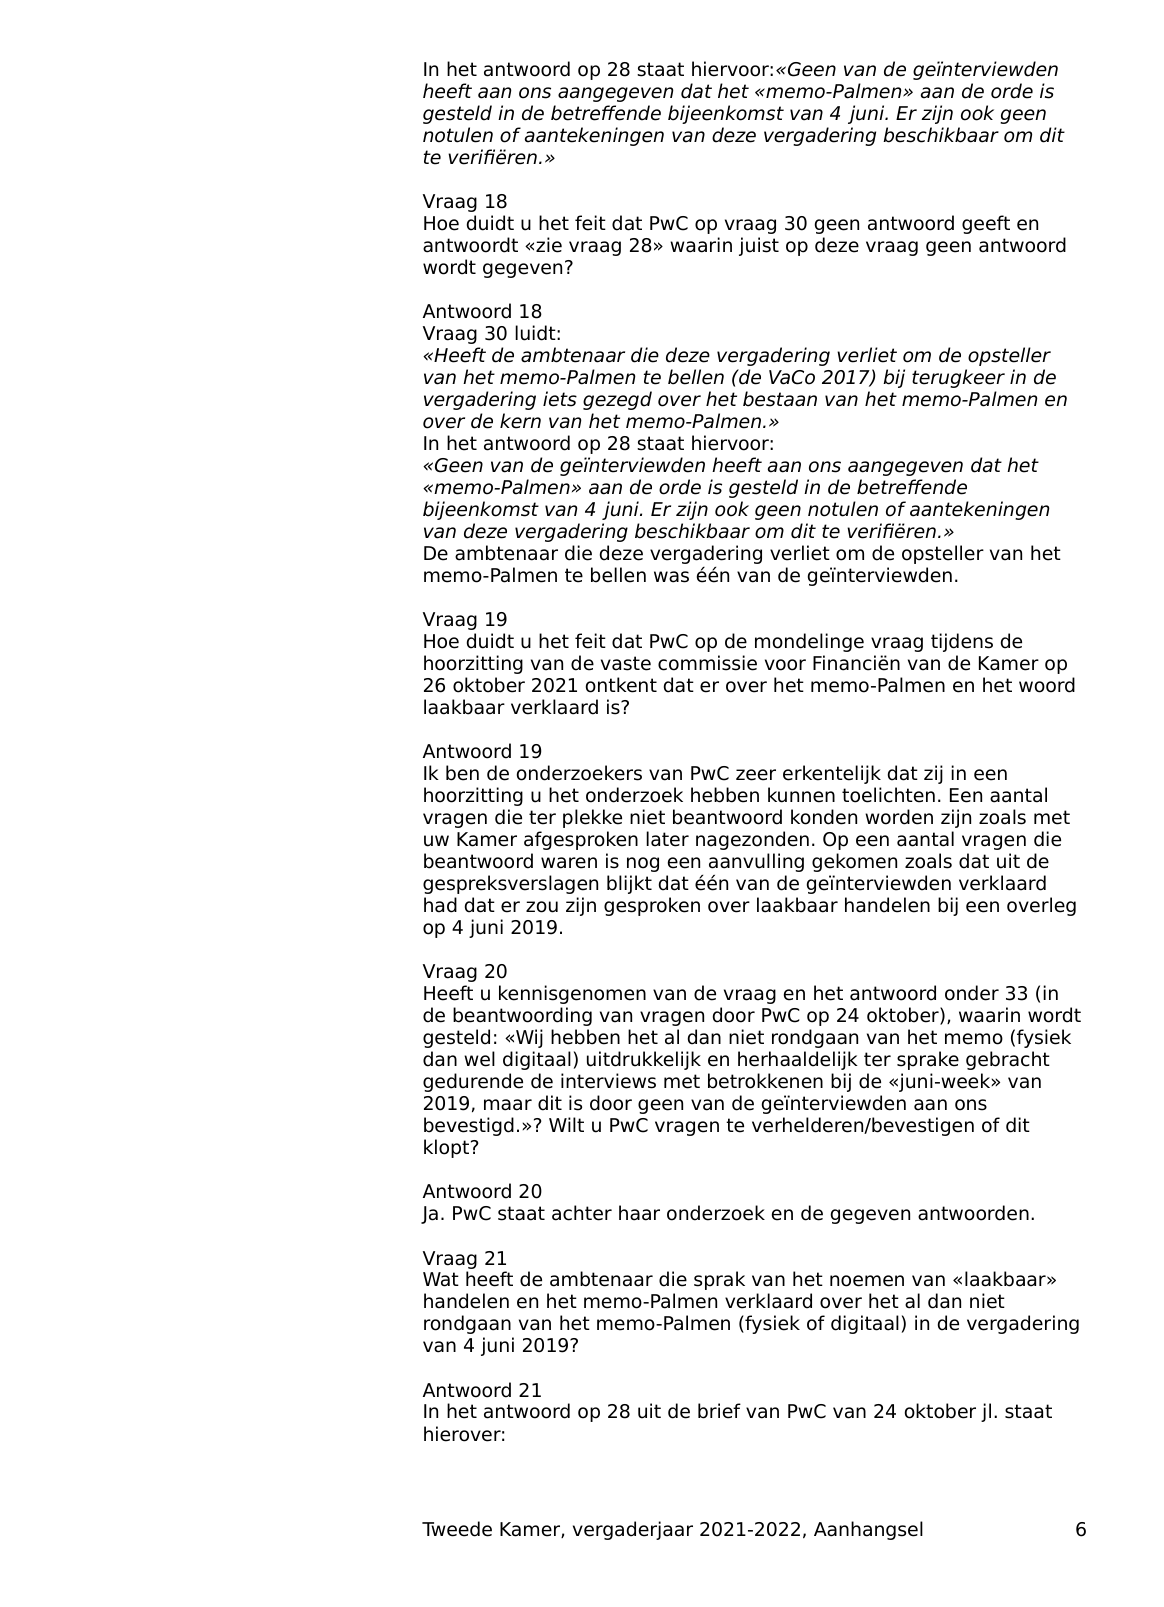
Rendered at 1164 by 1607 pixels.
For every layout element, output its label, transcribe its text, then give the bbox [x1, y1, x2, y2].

text Heeft u kennisgenomen van de vraag en het antwoord onder 33 (in de beantwoording van vragen door PwC op 24 oktober), waarin wordt gesteld: «Wij hebben het al dan niet rondgaan van het memo (fysiek dan wel digitaal) uitdrukkelijk en herhaaldelijk ter sprake gebracht gedurende de interviews met betrokkenen bij de «juni-week» van 2019, maar dit is door geen van de geïnterviewden aan ons bevestigd.»? Wilt u PwC vragen te verhelderen/bevestigen of dit klopt? [422, 983, 1087, 1159]
text «Heeft de ambtenaar die deze vergadering verliet om de opsteller van het memo-Palmen te bellen (de VaCo 2017) bij terugkeer in de vergadering iets gezegd over het bestaan van het memo-Palmen en over de kern van het memo-Palmen.» [422, 345, 1087, 433]
text Antwoord 21 [422, 1379, 1087, 1401]
text Wat heeft de ambtenaar die sprak van het noemen van «laakbaar» handelen en het memo-Palmen verklaard over het al dan niet rondgaan van het memo-Palmen (fysiek of digitaal) in de vergadering van 4 juni 2019? [422, 1269, 1087, 1357]
text Hoe duidt u het feit dat PwC op de mondelinge vraag tijdens de hoorzitting van de vaste commissie voor Financiën van de Kamer op 26 oktober 2021 ontkent dat er over het memo-Palmen en het woord laakbaar verklaard is? [422, 631, 1087, 719]
text Hoe duidt u het feit dat PwC op vraag 30 geen antwoord geeft en antwoordt «zie vraag 28» waarin juist op deze vraag geen antwoord wordt gegeven? [422, 213, 1087, 279]
text Vraag 21 [422, 1247, 1087, 1269]
text Ik ben de onderzoekers van PwC zeer erkentelijk dat zij in een hoorzitting u het onderzoek hebben kunnen toelichten. Een aantal vragen die ter plekke niet beantwoord konden worden zijn zoals met uw Kamer afgesproken later nagezonden. Op een aantal vragen die beantwoord waren is nog een aanvulling gekomen zoals dat uit de gespreksverslagen blijkt dat één van de geïnterviewden verklaard had dat er zou zijn gesproken over laakbaar handelen bij een overleg op 4 juni 2019. [422, 763, 1087, 939]
text In het antwoord op 28 staat hiervoor:«Geen van de geïnterviewden heeft aan ons aangegeven dat het «memo-Palmen» aan de orde is gesteld in de betreffende bijeenkomst van 4 juni. Er zijn ook geen notulen of aantekeningen van deze vergadering beschikbaar om dit te verifiëren.» [422, 59, 1087, 169]
text Vraag 20 [422, 961, 1087, 983]
text Antwoord 18 [422, 301, 1087, 323]
text Antwoord 19 [422, 741, 1087, 763]
text In het antwoord op 28 uit de brief van PwC van 24 oktober jl. staat hierover: [422, 1401, 1087, 1445]
text Vraag 18 [422, 191, 1087, 213]
text Ja. PwC staat achter haar onderzoek en de gegeven antwoorden. [422, 1203, 1087, 1225]
text Antwoord 20 [422, 1181, 1087, 1203]
text «Geen van de geïnterviewden heeft aan ons aangegeven dat het «memo-Palmen» aan de orde is gesteld in de betreffende bijeenkomst van 4 juni. Er zijn ook geen notulen of aantekeningen van deze vergadering beschikbaar om dit te verifiëren.» [422, 455, 1087, 543]
text De ambtenaar die deze vergadering verliet om de opsteller van het memo-Palmen te bellen was één van de geïnterviewden. [422, 543, 1087, 587]
text Vraag 19 [422, 609, 1087, 631]
text Vraag 30 luidt: [422, 323, 1087, 345]
text In het antwoord op 28 staat hiervoor: [422, 433, 1087, 455]
